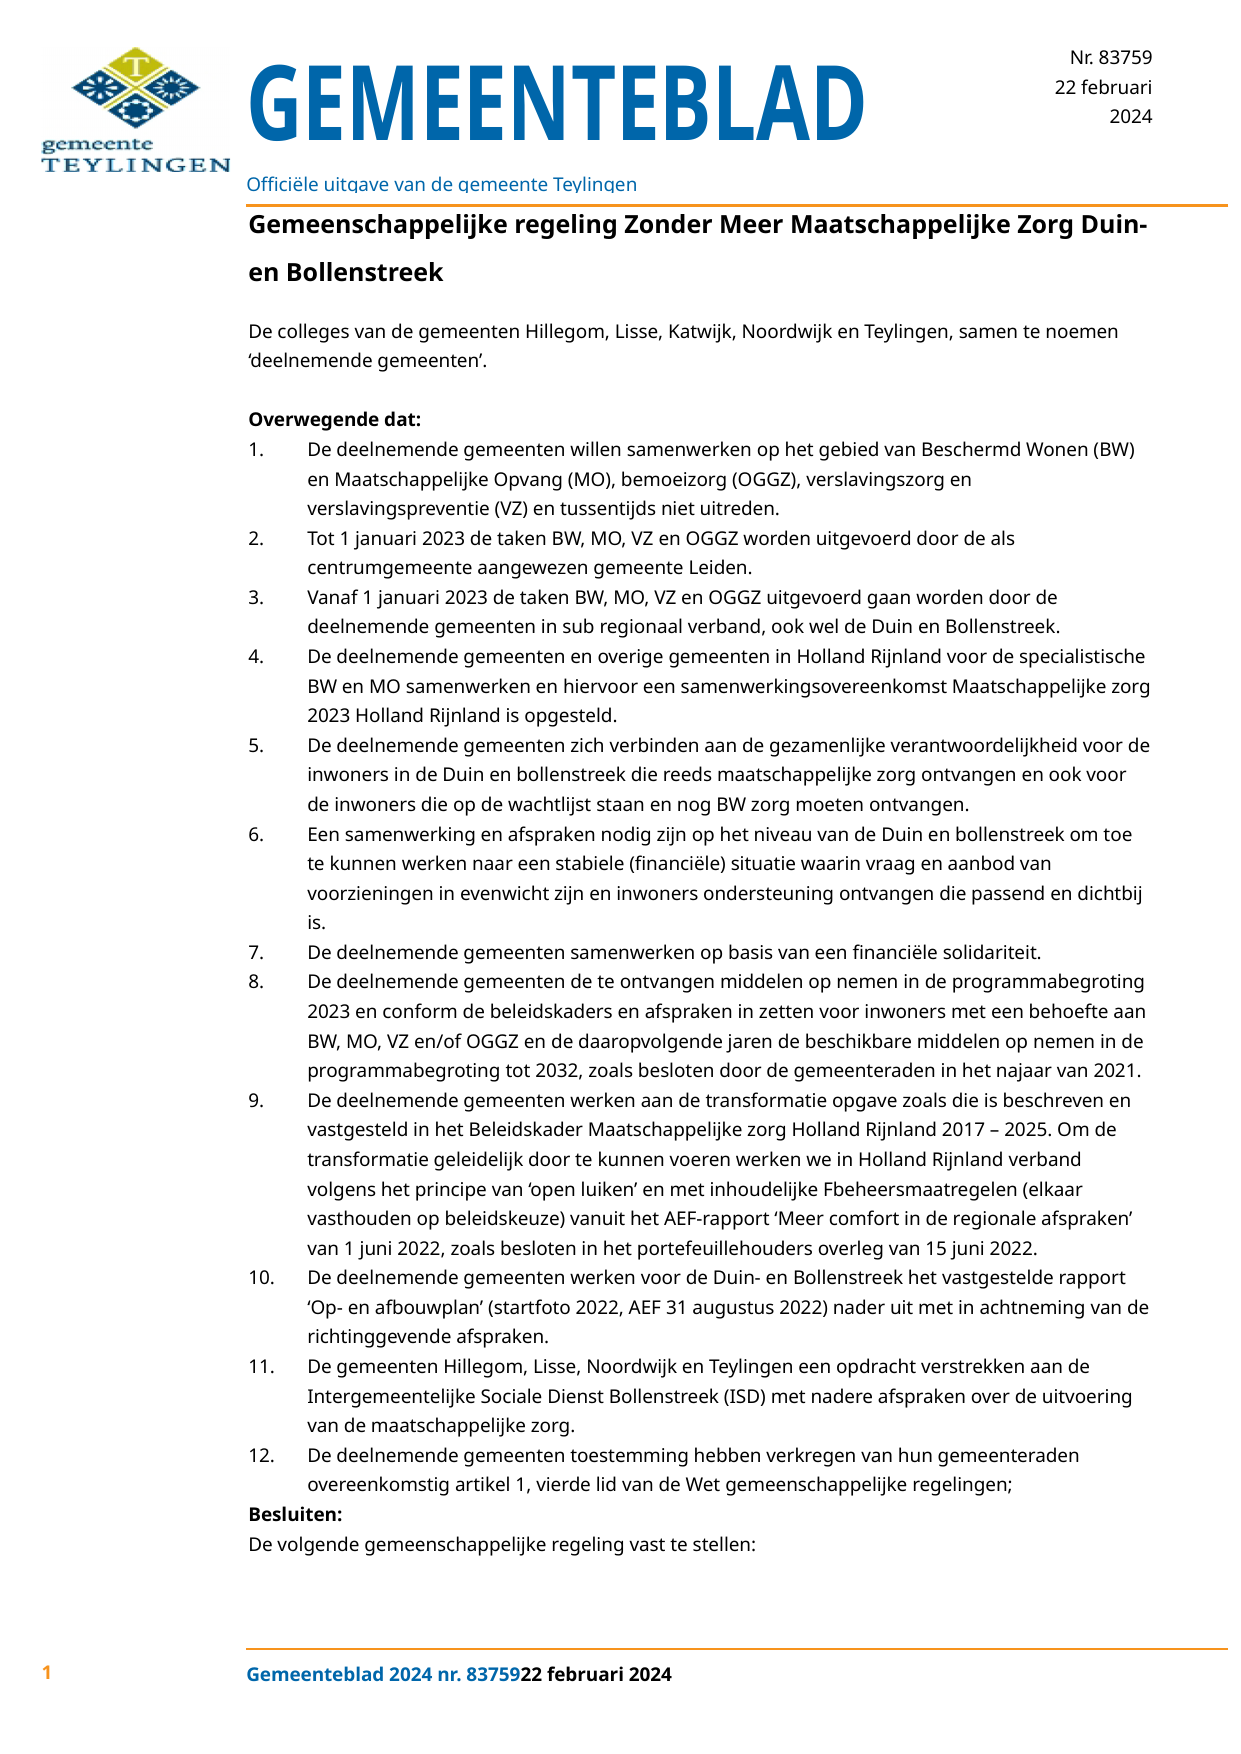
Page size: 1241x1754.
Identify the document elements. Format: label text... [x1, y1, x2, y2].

list De deelnemende gemeenten toestemming hebben verkregen van hun gemeenteraden overeenkomstig artikel 1, vierde lid van de Wet gemeenschappelijke regelingen; [248, 1442, 1152, 1497]
list De deelnemende gemeenten samenwerken op basis van een financiële solidariteit. [248, 939, 1152, 965]
text De colleges van de gemeenten Hillegom, Lisse, Katwijk, Noordwijk en Teylingen, samen te noemen ‘deelnemende gemeenten’. [248, 318, 1152, 373]
list Tot 1 januari 2023 de taken BW, MO, VZ en OGGZ worden uitgevoerd door de als centrumgemeente aangewezen gemeente Leiden. [248, 525, 1152, 580]
list De deelnemende gemeenten werken voor de Duin- en Bollenstreek het vastgestelde rapport ‘Op- en afbouwplan’ (startfoto 2022, AEF 31 augustus 2022) nader uit met in achtneming van de richtinggevende afspraken. [248, 1264, 1152, 1349]
list Een samenwerking en afspraken nodig zijn op het niveau van de Duin en bollenstreek om toe te kunnen werken naar een stabiele (financiële) situatie waarin vraag en aanbod van voorzieningen in evenwicht zijn en inwoners ondersteuning ontvangen die passend en dichtbij is. [248, 821, 1152, 935]
list De deelnemende gemeenten de te ontvangen middelen op nemen in de programmabegroting 2023 en conform de beleidskaders en afspraken in zetten voor inwoners met een behoefte aan BW, MO, VZ en/of OGGZ en de daaropvolgende jaren de beschikbare middelen op nemen in de programmabegroting tot 2032, zoals besloten door de gemeenteraden in het najaar van 2021. [248, 969, 1152, 1083]
picture [41, 47, 231, 172]
list De deelnemende gemeenten en overige gemeenten in Holland Rijnland voor de specialistische BW en MO samenwerken en hiervoor een samenwerkingsovereenkomst Maatschappelijke zorg 2023 Holland Rijnland is opgesteld. [248, 643, 1152, 728]
list De deelnemende gemeenten willen samenwerken op het gebied van Beschermd Wonen (BW) en Maatschappelijke Opvang (MO), bemoeizorg (OGGZ), verslavingszorg en verslavingspreventie (VZ) en tussentijds niet uitreden. [248, 436, 1152, 521]
text Besluiten: [248, 1501, 1152, 1527]
text Overwegende dat: [248, 407, 1152, 432]
text Gemeenschappelijke regeling Zonder Meer Maatschappelijke Zorg Duin- en Bollenstreek [248, 207, 1152, 288]
list De gemeenten Hillegom, Lisse, Noordwijk en Teylingen een opdracht verstrekken aan de Intergemeentelijke Sociale Dienst Bollenstreek (ISD) met nadere afspraken over de uitvoering van de maatschappelijke zorg. [248, 1353, 1152, 1438]
list Vanaf 1 januari 2023 de taken BW, MO, VZ en OGGZ uitgevoerd gaan worden door de deelnemende gemeenten in sub regionaal verband, ook wel de Duin en Bollenstreek. [248, 584, 1152, 639]
list De deelnemende gemeenten zich verbinden aan de gezamenlijke verantwoordelijkheid voor de inwoners in de Duin en bollenstreek die reeds maatschappelijke zorg ontvangen en ook voor de inwoners die op de wachtlijst staan en nog BW zorg moeten ontvangen. [248, 732, 1152, 817]
list De deelnemende gemeenten werken aan de transformatie opgave zoals die is beschreven en vastgesteld in het Beleidskader Maatschappelijke zorg Holland Rijnland 2017 – 2025. Om de transformatie geleidelijk door te kunnen voeren werken we in Holland Rijnland verband volgens het principe van ‘open luiken’ en met inhoudelijke Fbeheersmaatregelen (elkaar vasthouden op beleidskeuze) vanuit het AEF-rapport ‘Meer comfort in de regionale afspraken’ van 1 juni 2022, zoals besloten in het portefeuillehouders overleg van 15 juni 2022. [248, 1087, 1152, 1261]
text De volgende gemeenschappelijke regeling vast te stellen: [248, 1531, 1152, 1557]
